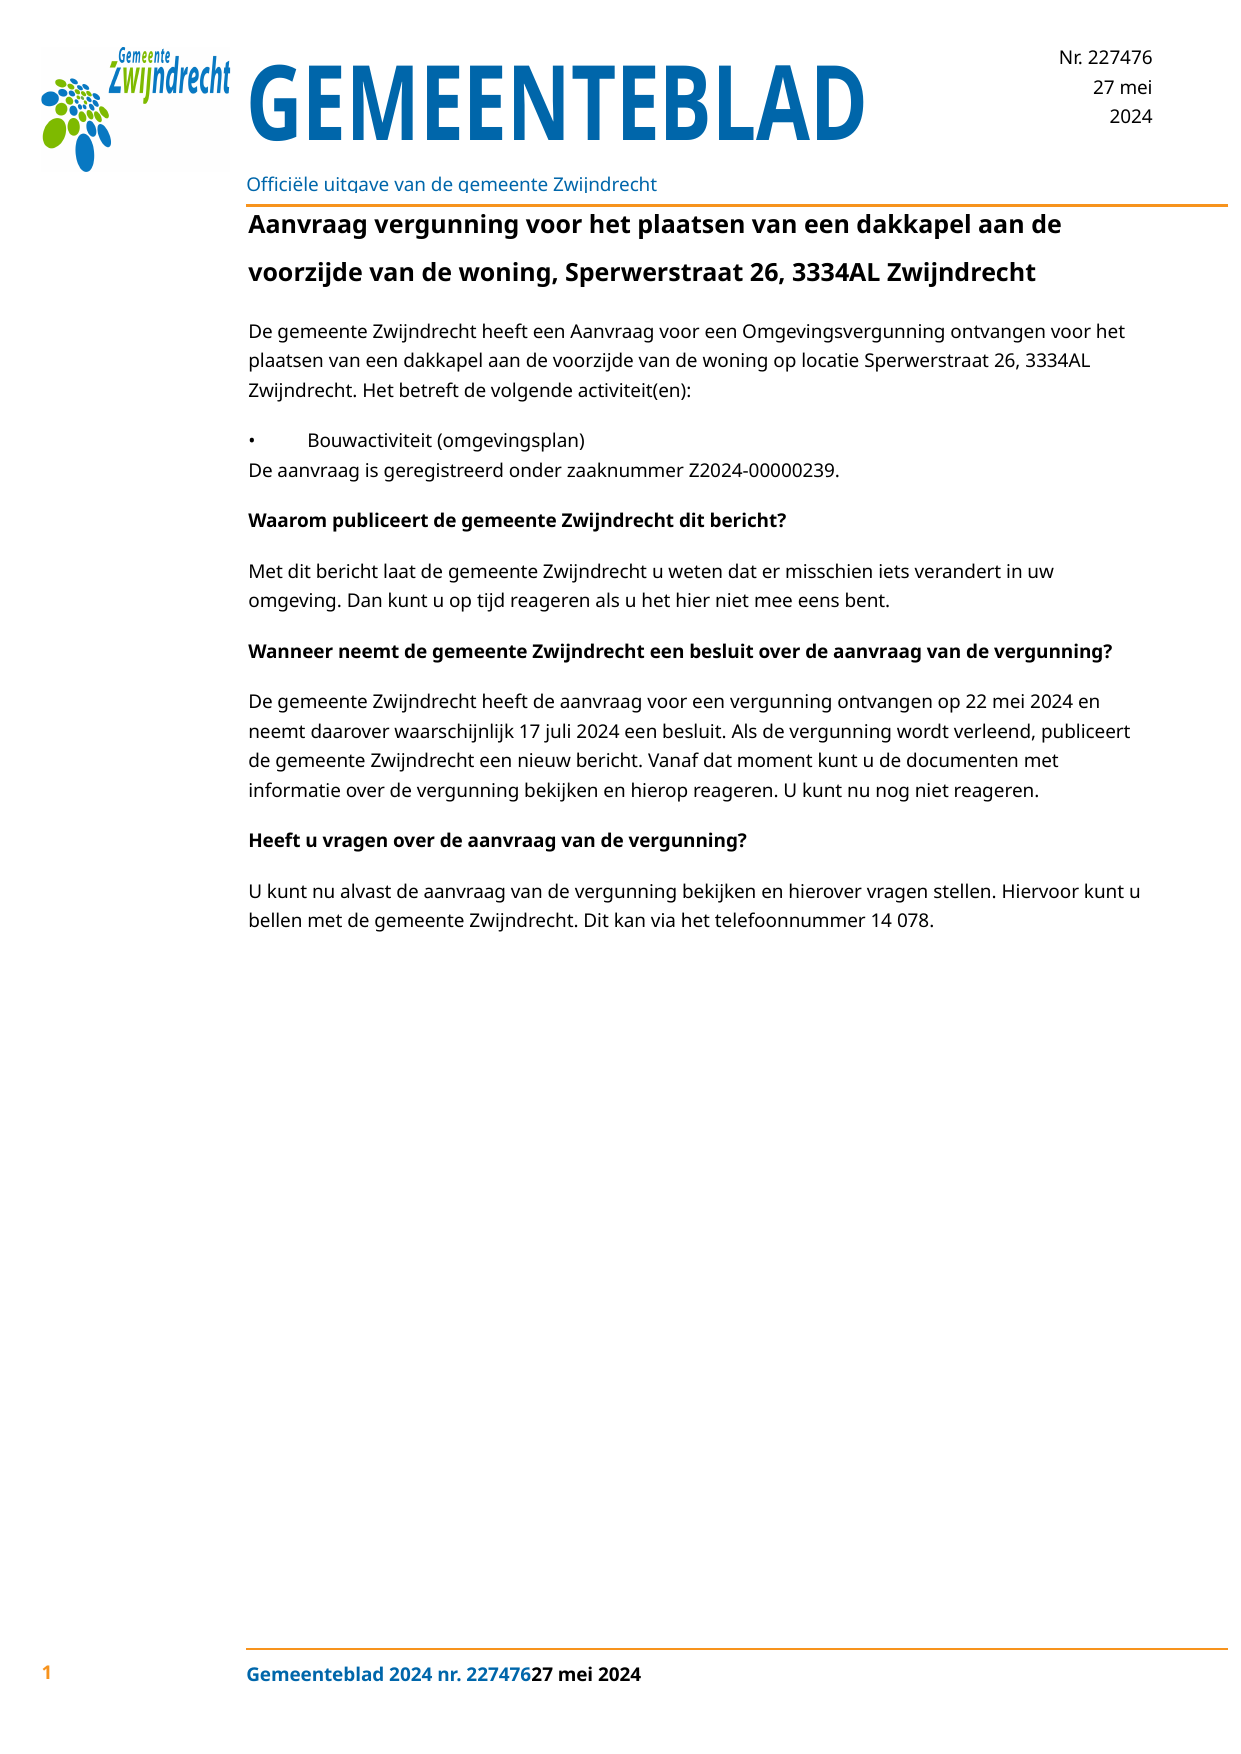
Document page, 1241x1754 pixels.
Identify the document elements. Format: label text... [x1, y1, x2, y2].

text De gemeente Zwijndrecht heeft de aanvraag voor een vergunning ontvangen op 22 mei 2024 en neemt daarover waarschijnlijk 17 juli 2024 een besluit. Als de vergunning wordt verleend, publiceert de gemeente Zwijndrecht een nieuw bericht. Vanaf dat moment kunt u de documenten met informatie over de vergunning bekijken en hierop reageren. U kunt nu nog niet reageren. [248, 688, 1152, 803]
text Met dit bericht laat de gemeente Zwijndrecht u weten dat er misschien iets verandert in uw omgeving. Dan kunt u op tijd reageren als u het hier niet mee eens bent. [248, 558, 1152, 613]
text Wanneer neemt de gemeente Zwijndrecht een besluit over de aanvraag van de vergunning? [248, 638, 1152, 664]
picture [41, 47, 231, 172]
text De aanvraag is geregistreerd onder zaaknummer Z2024-00000239. [248, 457, 1152, 483]
text Aanvraag vergunning voor het plaatsen van een dakkapel aan de voorzijde van de woning, Sperwerstraat 26, 3334AL Zwijndrecht [248, 207, 1152, 288]
list Bouwactiviteit (omgevingsplan) [248, 427, 1152, 453]
text U kunt nu alvast de aanvraag van de vergunning bekijken en hierover vragen stellen. Hiervoor kunt u bellen met de gemeente Zwijndrecht. Dit kan via het telefoonnummer 14 078. [248, 878, 1152, 933]
text De gemeente Zwijndrecht heeft een Aanvraag voor een Omgevingsvergunning ontvangen voor het plaatsen van een dakkapel aan de voorzijde van de woning op locatie Sperwerstraat 26, 3334AL Zwijndrecht. Het betreft de volgende activiteit(en): [248, 318, 1152, 403]
text Heeft u vragen over de aanvraag van de vergunning? [248, 827, 1152, 853]
text Waarom publiceert de gemeente Zwijndrecht dit bericht? [248, 507, 1152, 533]
